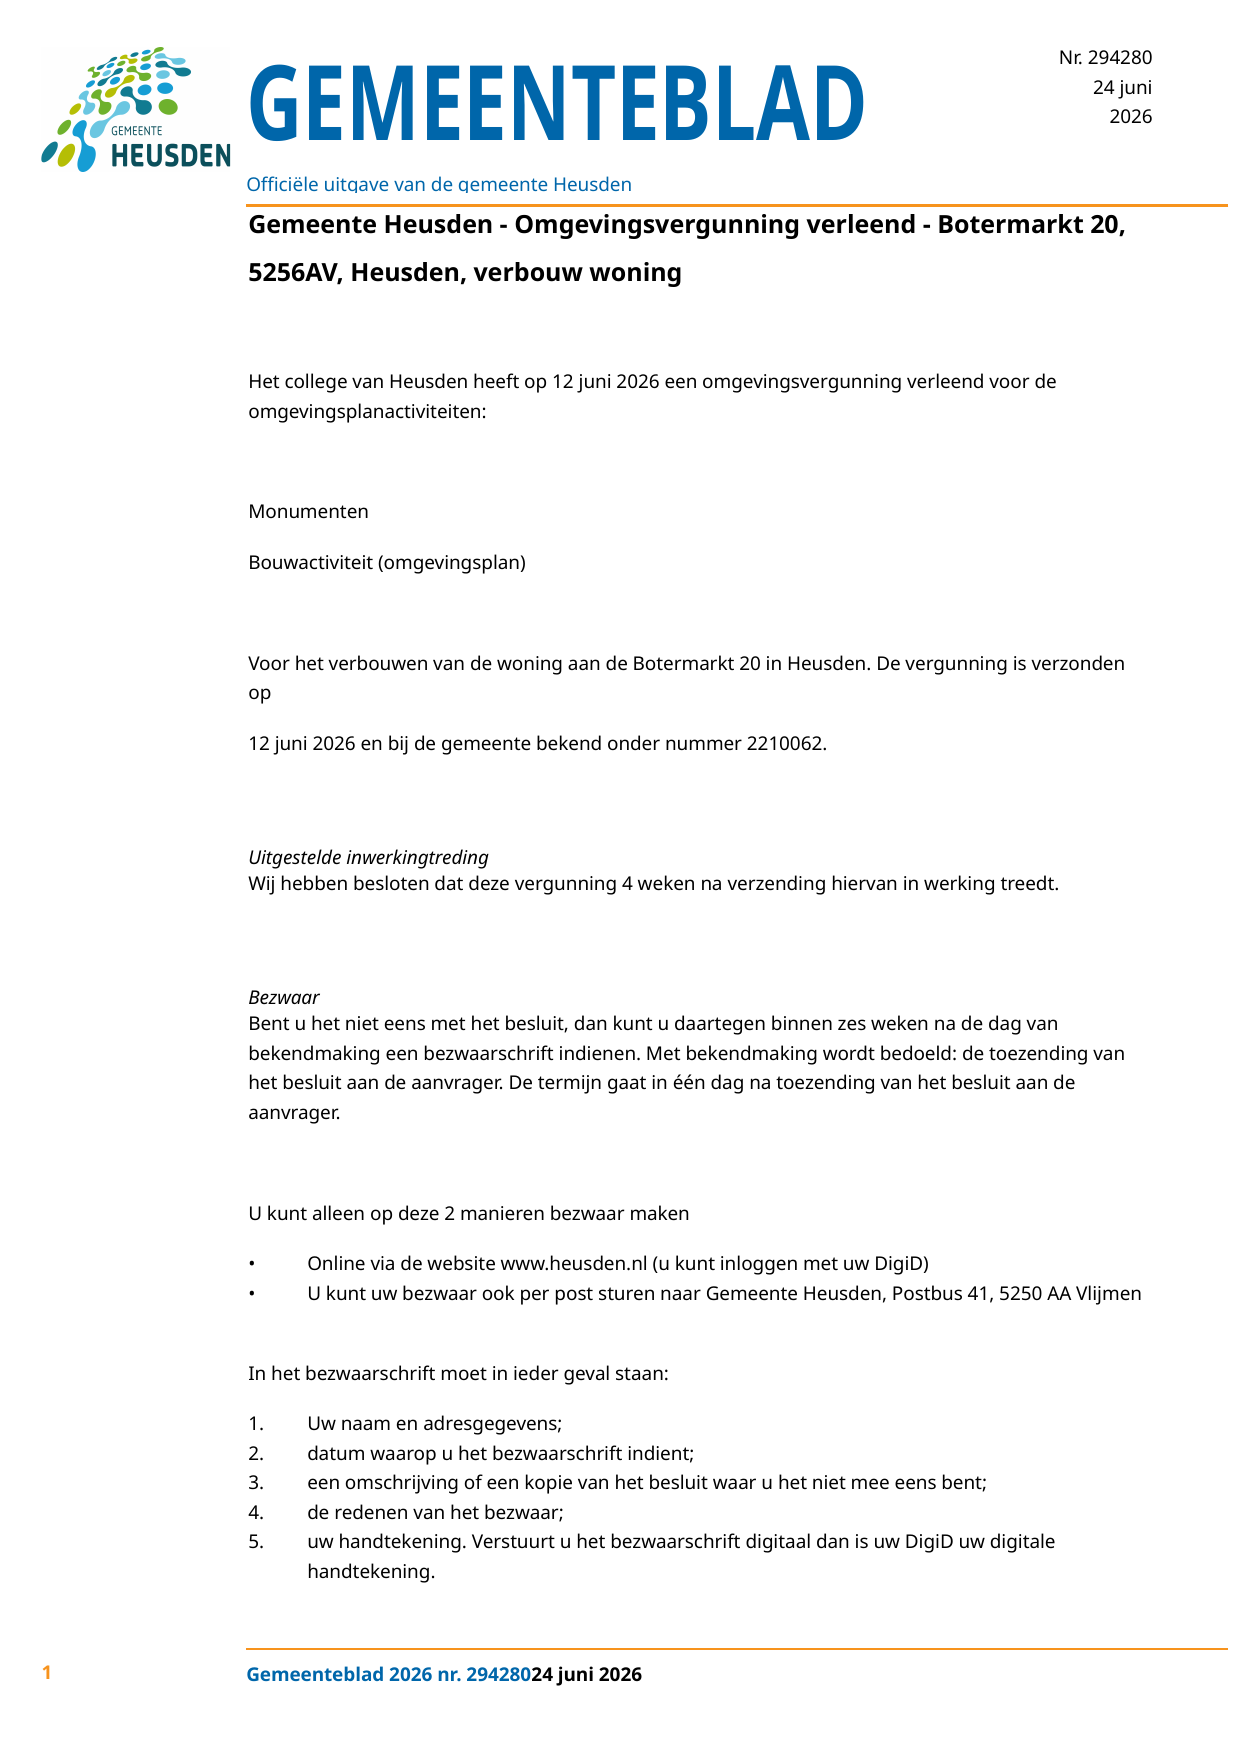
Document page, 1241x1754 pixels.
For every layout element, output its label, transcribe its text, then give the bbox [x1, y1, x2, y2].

text Monumenten [248, 499, 1152, 524]
text Bouwactiviteit (omgevingsplan) [248, 549, 1152, 575]
list datum waarop u het bezwaarschrift indient; [248, 1440, 1152, 1466]
text Uitgestelde inwerkingtreding [248, 844, 1152, 870]
text Bezwaar [248, 984, 1152, 1010]
picture [41, 47, 231, 172]
list een omschrijving of een kopie van het besluit waar u het niet mee eens bent; [248, 1469, 1152, 1495]
list Online via de website www.heusden.nl (u kunt inloggen met uw DigiD) [248, 1250, 1152, 1276]
list Uw naam en adresgegevens; [248, 1410, 1152, 1436]
text Bent u het niet eens met het besluit, dan kunt u daartegen binnen zes weken na de dag van bekendmaking een bezwaarschrift indienen. Met bekendmaking wordt bedoeld: de toezending van het besluit aan de aanvrager. De termijn gaat in één dag na toezending van het besluit aan de aanvrager. [248, 1010, 1152, 1125]
list uw handtekening. Verstuurt u het bezwaarschrift digitaal dan is uw DigiD uw digitale handtekening. [248, 1528, 1152, 1584]
text In het bezwaarschrift moet in ieder geval staan: [248, 1360, 1152, 1386]
text Wij hebben besloten dat deze vergunning 4 weken na verzending hiervan in werking treedt. [248, 870, 1152, 896]
text 12 juni 2026 en bij de gemeente bekend onder nummer 2210062. [248, 730, 1152, 756]
text U kunt alleen op deze 2 manieren bezwaar maken [248, 1200, 1152, 1226]
list de redenen van het bezwaar; [248, 1499, 1152, 1525]
list U kunt uw bezwaar ook per post sturen naar Gemeente Heusden, Postbus 41, 5250 AA Vlijmen [248, 1280, 1152, 1306]
text Gemeente Heusden - Omgevingsvergunning verleend - Botermarkt 20, 5256AV, Heusden, verbouw woning [248, 207, 1152, 288]
text Het college van Heusden heeft op 12 juni 2026 een omgevingsvergunning verleend voor de omgevingsplanactiviteiten: [248, 368, 1152, 424]
text Voor het verbouwen van de woning aan de Botermarkt 20 in Heusden. De vergunning is verzonden op [248, 650, 1152, 705]
